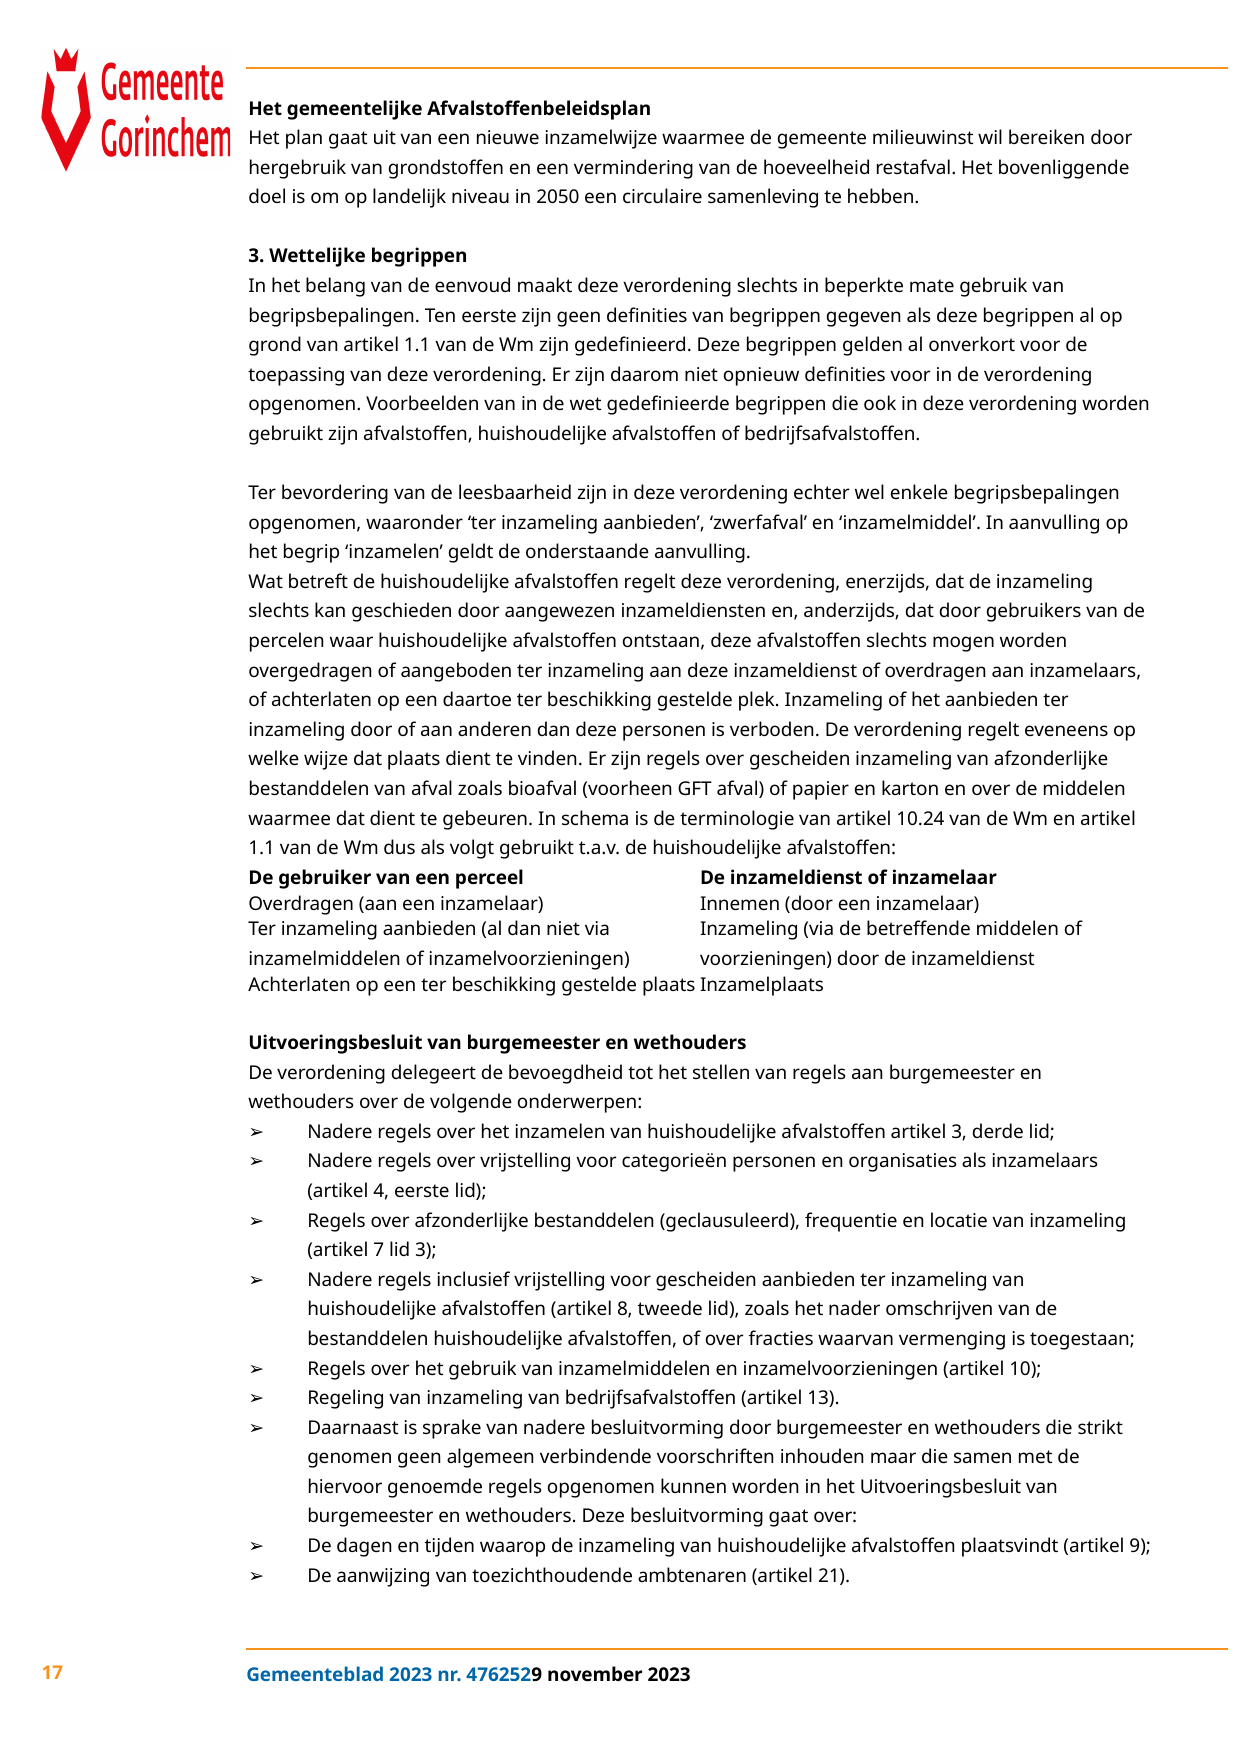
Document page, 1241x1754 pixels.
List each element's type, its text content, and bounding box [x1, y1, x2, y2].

list Regels over het gebruik van inzamelmiddelen en inzamelvoorzieningen (artikel 10); [248, 1355, 1152, 1381]
table_cell Innemen (door een inzamelaar) [700, 890, 1152, 916]
table_header De gebruiker van een perceel [248, 864, 700, 890]
table_cell Ter inzameling aanbieden (al dan niet via inzamelmiddelen of inzamelvoorzieningen) [248, 916, 700, 971]
list Daarnaast is sprake van nadere besluitvorming door burgemeester en wethouders die strikt genomen geen algemeen verbindende voorschriften inhouden maar die samen met de hiervoor genoemde regels opgenomen kunnen worden in het Uitvoeringsbesluit van burgemeester en wethouders. Deze besluitvorming gaat over: [248, 1414, 1152, 1528]
list Regels over afzonderlijke bestanddelen (geclausuleerd), frequentie en locatie van inzameling (artikel 7 lid 3); [248, 1207, 1152, 1262]
text Het gemeentelijke Afvalstoffenbeleidsplan [248, 95, 1152, 121]
list De aanwijzing van toezichthoudende ambtenaren (artikel 21). [248, 1562, 1152, 1588]
text In het belang van de eenvoud maakt deze verordening slechts in beperkte mate gebruik van begripsbepalingen. Ten eerste zijn geen definities van begrippen gegeven als deze begrippen al op grond van artikel 1.1 van de Wm zijn gedefinieerd. Deze begrippen gelden al onverkort voor de toepassing van deze verordening. Er zijn daarom niet opnieuw definities voor in de verordening opgenomen. Voorbeelden van in de wet gedefinieerde begrippen die ook in deze verordening worden gebruikt zijn afvalstoffen, huishoudelijke afvalstoffen of bedrijfsafvalstoffen. [248, 272, 1152, 446]
text Het plan gaat uit van een nieuwe inzamelwijze waarmee de gemeente milieuwinst wil bereiken door hergebruik van grondstoffen en een vermindering van de hoeveelheid restafval. Het bovenliggende doel is om op landelijk niveau in 2050 een circulaire samenleving te hebben. [248, 124, 1152, 209]
text 3. Wettelijke begrippen [248, 243, 1152, 268]
picture [41, 47, 231, 172]
list Regeling van inzameling van bedrijfsafvalstoffen (artikel 13). [248, 1384, 1152, 1410]
table_header De inzameldienst of inzamelaar [700, 864, 1152, 890]
table_cell Achterlaten op een ter beschikking gestelde plaats [248, 971, 700, 997]
list Nadere regels inclusief vrijstelling voor gescheiden aanbieden ter inzameling van huishoudelijke afvalstoffen (artikel 8, tweede lid), zoals het nader omschrijven van de bestanddelen huishoudelijke afvalstoffen, of over fracties waarvan vermenging is toegestaan; [248, 1266, 1152, 1351]
text Uitvoeringsbesluit van burgemeester en wethouders [248, 1029, 1152, 1055]
text De verordening delegeert de bevoegdheid tot het stellen van regels aan burgemeester en wethouders over de volgende onderwerpen: [248, 1059, 1152, 1114]
list De dagen en tijden waarop de inzameling van huishoudelijke afvalstoffen plaatsvindt (artikel 9); [248, 1532, 1152, 1558]
text Wat betreft de huishoudelijke afvalstoffen regelt deze verordening, enerzijds, dat de inzameling slechts kan geschieden door aangewezen inzameldiensten en, anderzijds, dat door gebruikers van de percelen waar huishoudelijke afvalstoffen ontstaan, deze afvalstoffen slechts mogen worden overgedragen of aangeboden ter inzameling aan deze inzameldienst of overdragen aan inzamelaars, of achterlaten op een daartoe ter beschikking gestelde plek. Inzameling of het aanbieden ter inzameling door of aan anderen dan deze personen is verboden. De verordening regelt eveneens op welke wijze dat plaats dient te vinden. Er zijn regels over gescheiden inzameling van afzonderlijke bestanddelen van afval zoals bioafval (voorheen GFT afval) of papier en karton en over de middelen waarmee dat dient te gebeuren. In schema is de terminologie van artikel 10.24 van de Wm en artikel 1.1 van de Wm dus als volgt gebruikt t.a.v. de huishoudelijke afvalstoffen: [248, 568, 1152, 860]
list Nadere regels over het inzamelen van huishoudelijke afvalstoffen artikel 3, derde lid; [248, 1118, 1152, 1144]
text Ter bevordering van de leesbaarheid zijn in deze verordening echter wel enkele begripsbepalingen opgenomen, waaronder ‘ter inzameling aanbieden’, ‘zwerfafval’ en ‘inzamelmiddel’. In aanvulling op het begrip ‘inzamelen’ geldt de onderstaande aanvulling. [248, 479, 1152, 564]
table_cell Inzamelplaats [700, 971, 1152, 997]
table_cell Inzameling (via de betreffende middelen of voorzieningen) door de inzameldienst [700, 916, 1152, 971]
table_cell Overdragen (aan een inzamelaar) [248, 890, 700, 916]
list Nadere regels over vrijstelling voor categorieën personen en organisaties als inzamelaars (artikel 4, eerste lid); [248, 1148, 1152, 1203]
